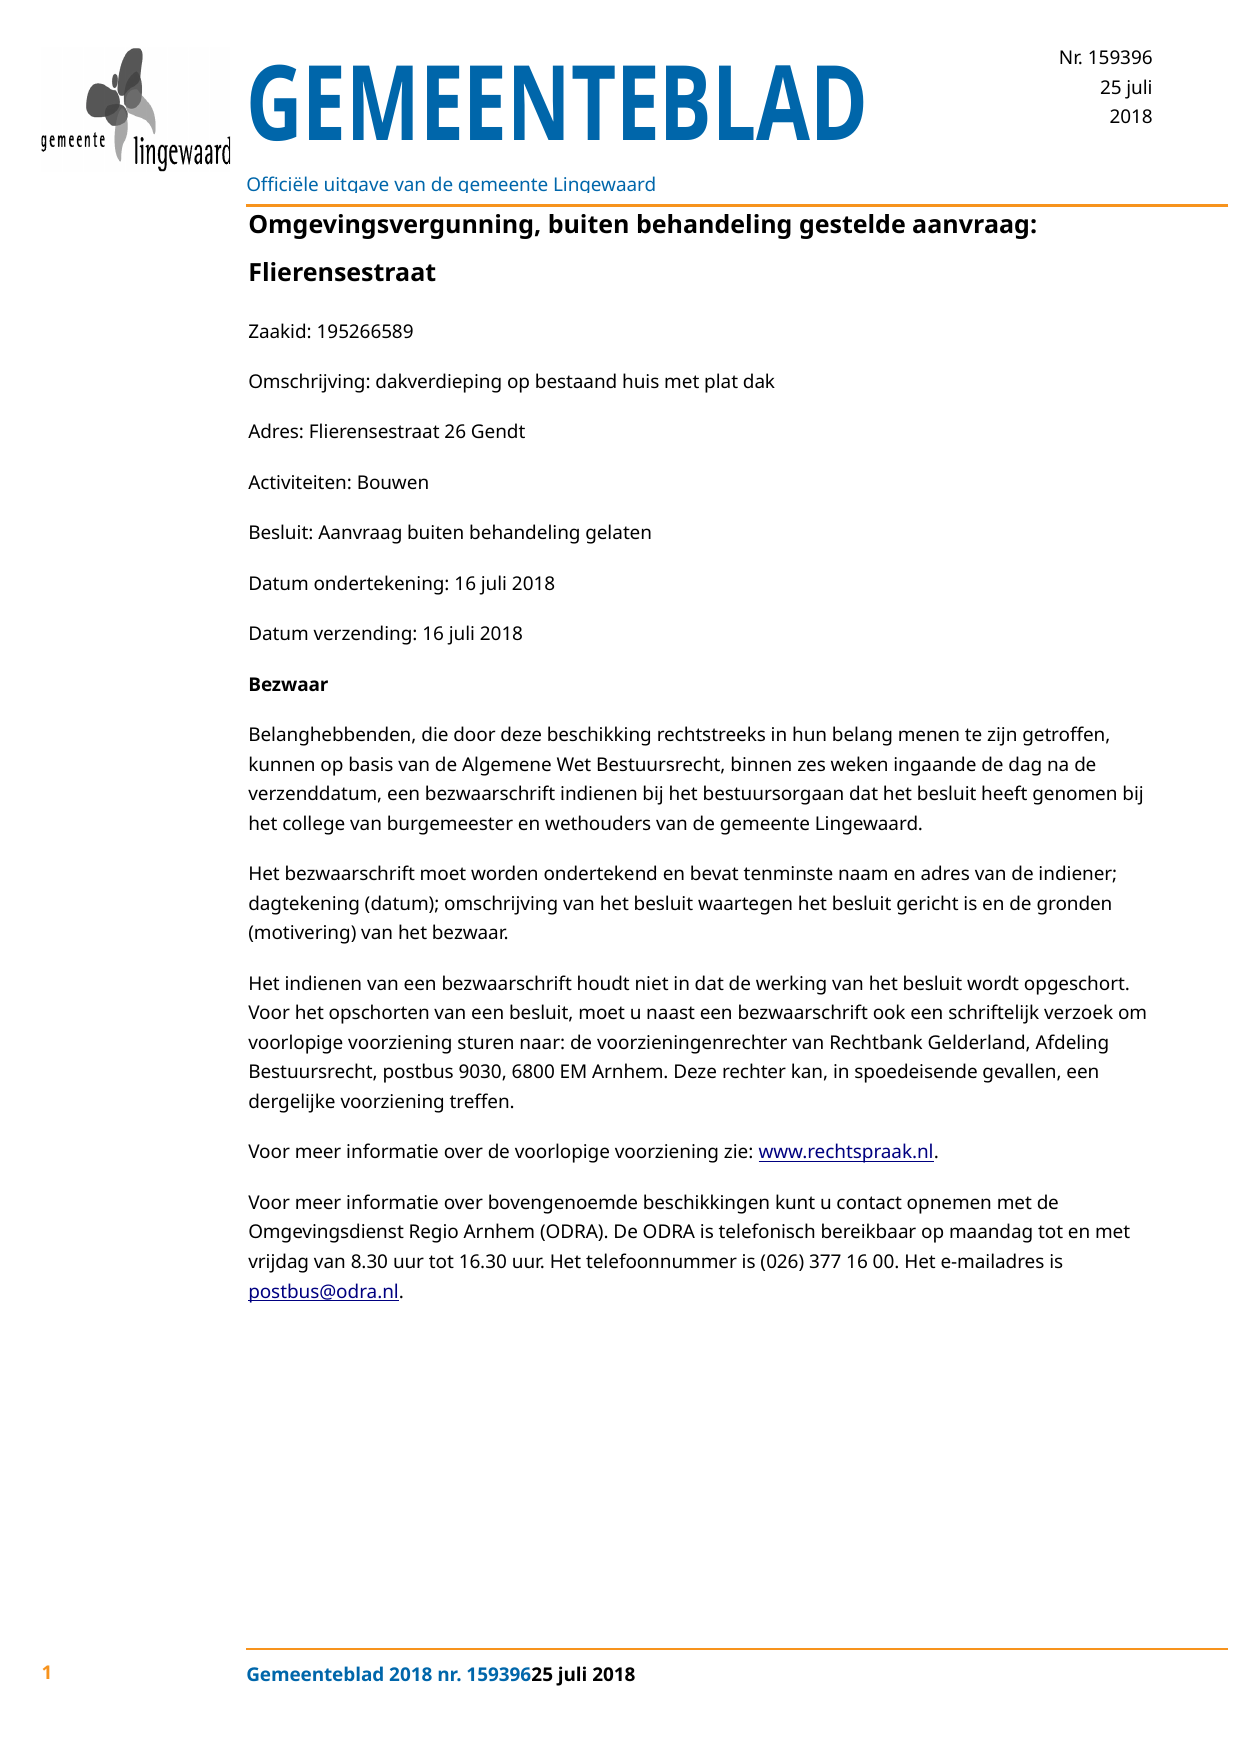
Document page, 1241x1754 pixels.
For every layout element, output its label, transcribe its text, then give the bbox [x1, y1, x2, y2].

text Het bezwaarschrift moet worden ondertekend en bevat tenminste naam en adres van de indiener; dagtekening (datum); omschrijving van het besluit waartegen het besluit gericht is en de gronden (motivering) van het bezwaar. [248, 860, 1152, 945]
text Activiteiten: Bouwen [248, 469, 1152, 495]
text Belanghebbenden, die door deze beschikking rechtstreeks in hun belang menen te zijn getroffen, kunnen op basis van de Algemene Wet Bestuursrecht, binnen zes weken ingaande de dag na de verzenddatum, een bezwaarschrift indienen bij het bestuursorgaan dat het besluit heeft genomen bij het college van burgemeester en wethouders van de gemeente Lingewaard. [248, 721, 1152, 836]
text Besluit: Aanvraag buiten behandeling gelaten [248, 519, 1152, 545]
text Adres: Flierensestraat 26 Gendt [248, 419, 1152, 444]
text Datum verzending: 16 juli 2018 [248, 620, 1152, 646]
text Bezwaar [248, 671, 1152, 697]
text Datum ondertekening: 16 juli 2018 [248, 570, 1152, 596]
text Voor meer informatie over de voorlopige voorziening zie: www.rechtspraak.nl. [248, 1139, 1152, 1164]
text Zaakid: 195266589 [248, 318, 1152, 344]
text Voor meer informatie over bovengenoemde beschikkingen kunt u contact opnemen met de Omgevingsdienst Regio Arnhem (ODRA). De ODRA is telefonisch bereikbaar op maandag tot en met vrijdag van 8.30 uur tot 16.30 uur. Het telefoonnummer is (026) 377 16 00. Het e-mailadres is postbus@odra.nl. [248, 1189, 1152, 1304]
text Omgevingsvergunning, buiten behandeling gestelde aanvraag: Flierensestraat [248, 207, 1152, 288]
text Omschrijving: dakverdieping op bestaand huis met plat dak [248, 368, 1152, 394]
picture [41, 47, 231, 172]
text Het indienen van een bezwaarschrift houdt niet in dat de werking van het besluit wordt opgeschort. Voor het opschorten van een besluit, moet u naast een bezwaarschrift ook een schriftelijk verzoek om voorlopige voorziening sturen naar: de voorzieningenrechter van Rechtbank Gelderland, Afdeling Bestuursrecht, postbus 9030, 6800 EM Arnhem. Deze rechter kan, in spoedeisende gevallen, een dergelijke voorziening treffen. [248, 970, 1152, 1114]
